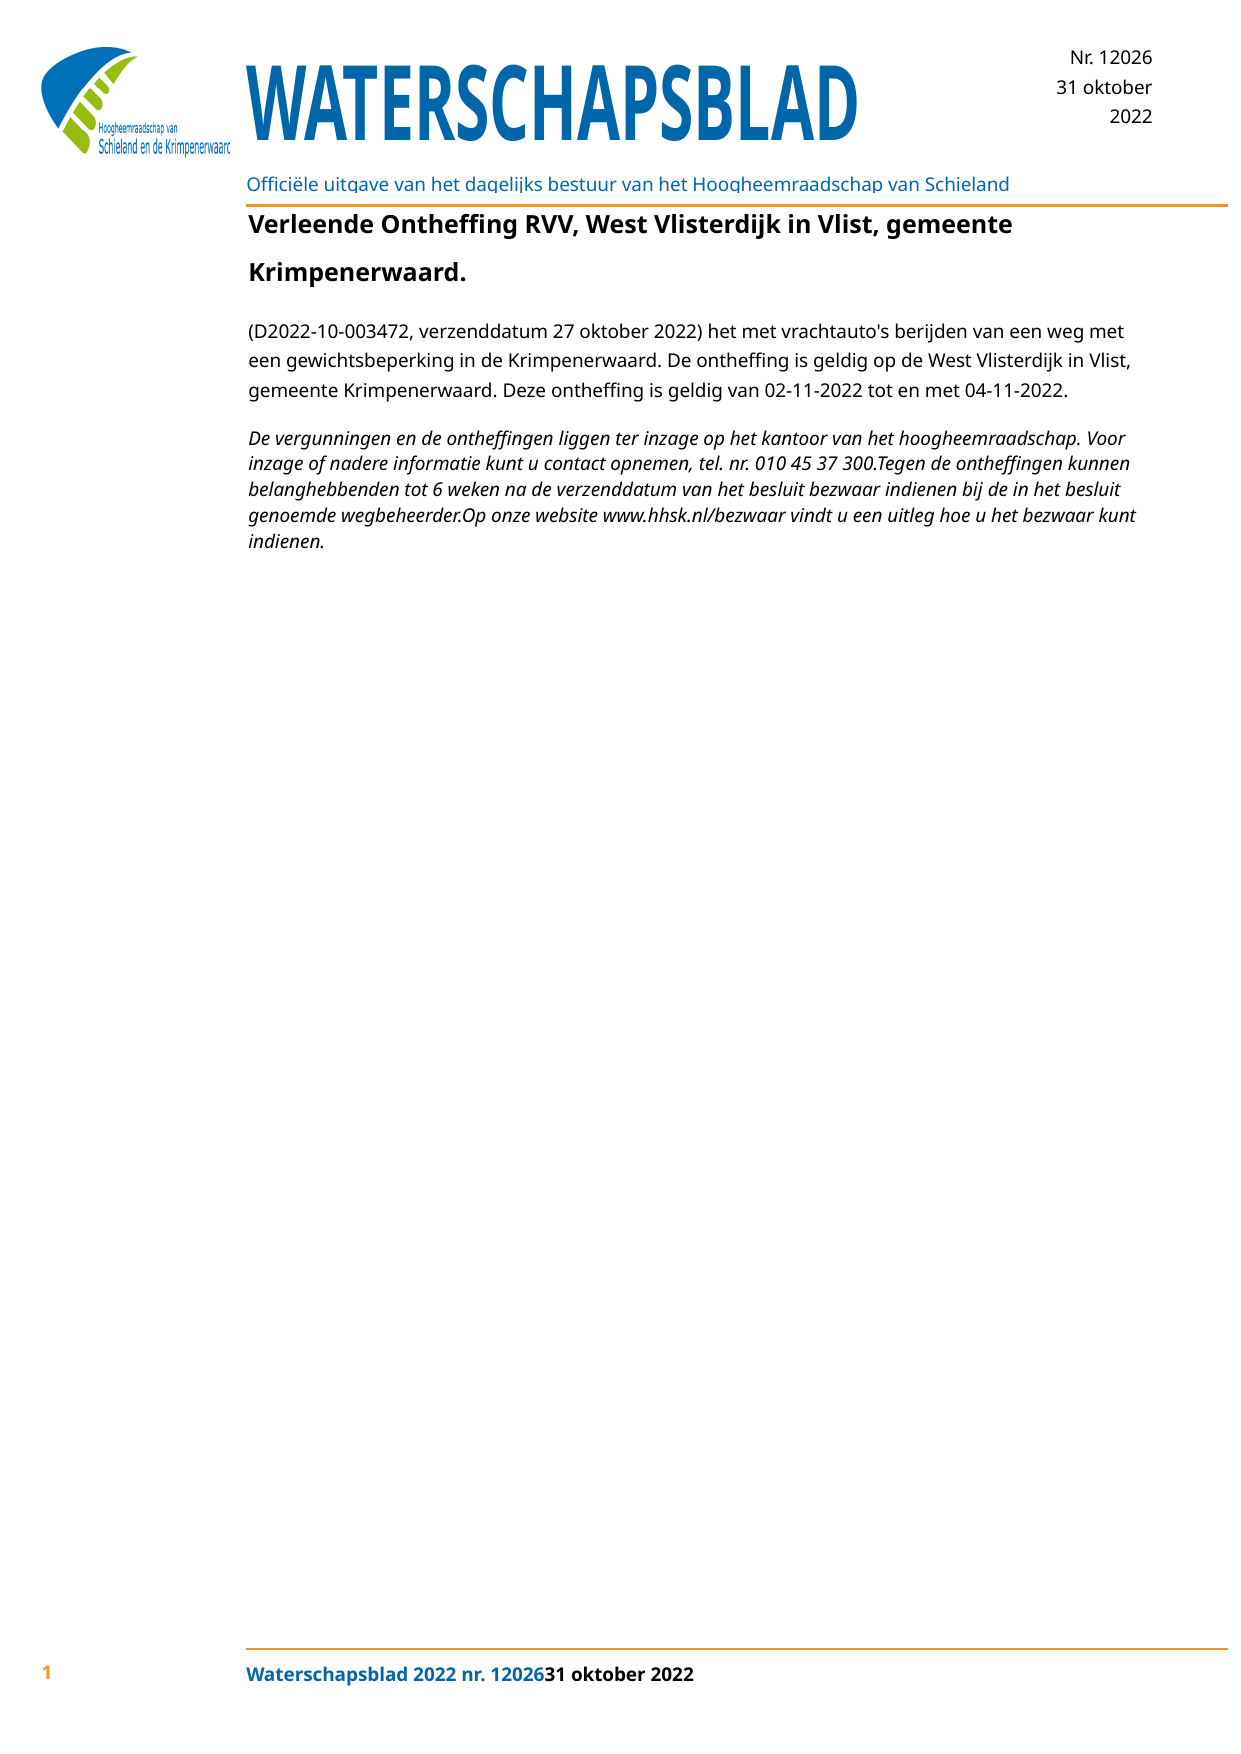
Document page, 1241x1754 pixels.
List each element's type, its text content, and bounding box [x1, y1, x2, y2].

picture [41, 47, 231, 172]
text (D2022-10-003472, verzenddatum 27 oktober 2022) het met vrachtauto's berijden van een weg met een gewichtsbeperking in de Krimpenerwaard. De ontheffing is geldig op de West Vlisterdijk in Vlist, gemeente Krimpenerwaard. Deze ontheffing is geldig van 02-11-2022 tot en met 04-11-2022. [248, 318, 1152, 403]
text Verleende Ontheffing RVV, West Vlisterdijk in Vlist, gemeente Krimpenerwaard. [248, 207, 1152, 288]
text De vergunningen en de ontheffingen liggen ter inzage op het kantoor van het hoogheemraadschap. Voor inzage of nadere informatie kunt u contact opnemen, tel. nr. 010 45 37 300.Tegen de ontheffingen kunnen belanghebbenden tot 6 weken na de verzenddatum van het besluit bezwaar indienen bij de in het besluit genoemde wegbeheerder.Op onze website www.hhsk.nl/bezwaar vindt u een uitleg hoe u het bezwaar kunt indienen. [248, 425, 1152, 553]
